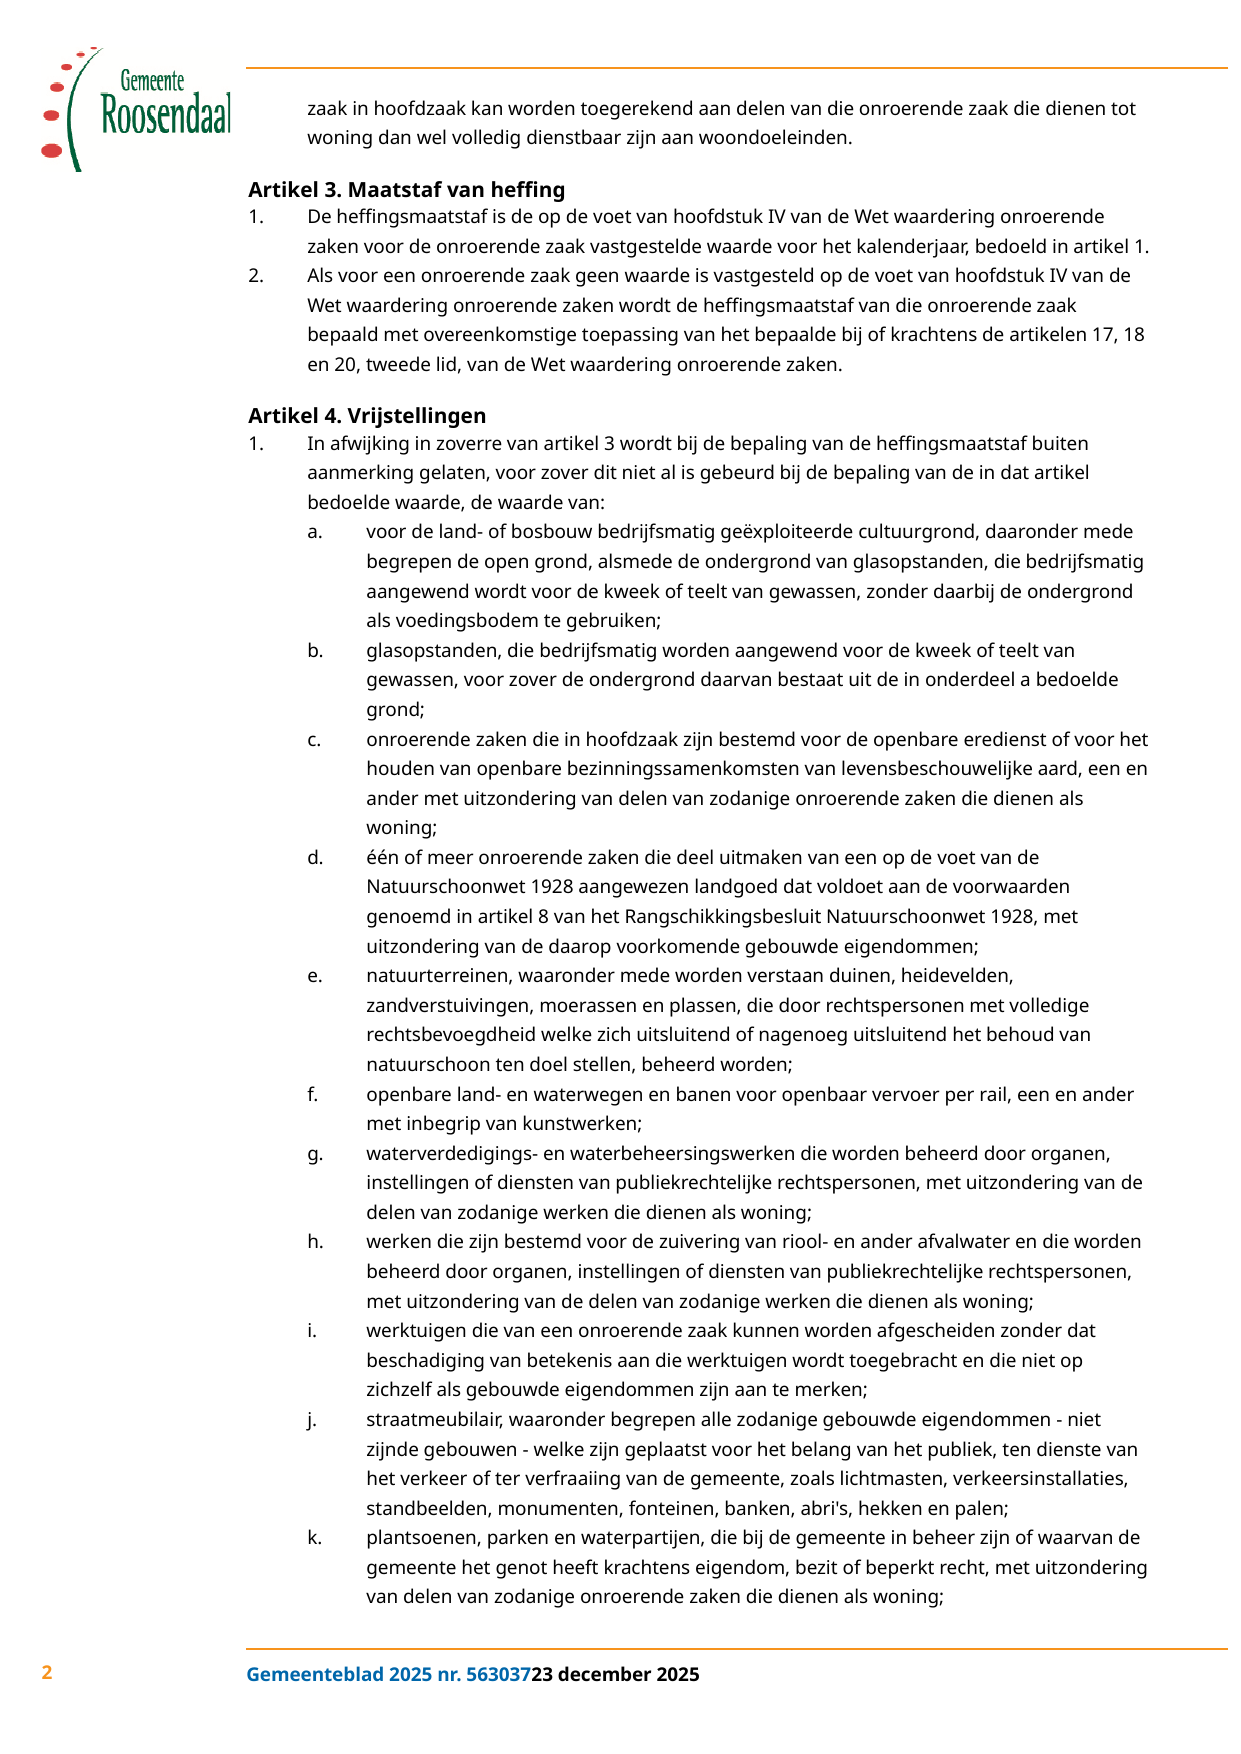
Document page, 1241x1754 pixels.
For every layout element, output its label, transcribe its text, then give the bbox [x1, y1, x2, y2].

list plantsoenen, parken en waterpartijen, die bij de gemeente in beheer zijn of waarvan de gemeente het genot heeft krachtens eigendom, bezit of beperkt recht, met uitzondering van delen van zodanige onroerende zaken die dienen als woning; [307, 1524, 1152, 1609]
list onroerende zaken die in hoofdzaak zijn bestemd voor de openbare eredienst of voor het houden van openbare bezinningssamenkomsten van levensbeschouwelijke aard, een en ander met uitzondering van delen van zodanige onroerende zaken die dienen als woning; [307, 726, 1152, 840]
picture [41, 47, 231, 172]
list waterverdedigings- en waterbeheersingswerken die worden beheerd door organen, instellingen of diensten van publiekrechtelijke rechtspersonen, met uitzondering van de delen van zodanige werken die dienen als woning; [307, 1140, 1152, 1225]
list voor de land- of bosbouw bedrijfsmatig geëxploiteerde cultuurgrond, daaronder mede begrepen de open grond, alsmede de ondergrond van glasopstanden, die bedrijfsmatig aangewend wordt voor de kweek of teelt van gewassen, zonder daarbij de ondergrond als voedingsbodem te gebruiken; [307, 519, 1152, 633]
list Als voor een onroerende zaak geen waarde is vastgesteld op de voet van hoofdstuk IV van de Wet waardering onroerende zaken wordt de heffingsmaatstaf van die onroerende zaak bepaald met overeenkomstige toepassing van het bepaalde bij of krachtens de artikelen 17, 18 en 20, tweede lid, van de Wet waardering onroerende zaken. [248, 262, 1152, 377]
list zaak in hoofdzaak kan worden toegerekend aan delen van die onroerende zaak die dienen tot woning dan wel volledig dienstbaar zijn aan woondoeleinden. [248, 95, 1152, 150]
list De heffingsmaatstaf is de op de voet van hoofdstuk IV van de Wet waardering onroerende zaken voor de onroerende zaak vastgestelde waarde voor het kalenderjaar, bedoeld in artikel 1. [248, 203, 1152, 258]
list openbare land- en waterwegen en banen voor openbaar vervoer per rail, een en ander met inbegrip van kunstwerken; [307, 1081, 1152, 1136]
list werktuigen die van een onroerende zaak kunnen worden afgescheiden zonder dat beschadiging van betekenis aan die werktuigen wordt toegebracht en die niet op zichzelf als gebouwde eigendommen zijn aan te merken; [307, 1317, 1152, 1402]
text Artikel 4. Vrijstellingen [248, 402, 1152, 430]
list glasopstanden, die bedrijfsmatig worden aangewend voor de kweek of teelt van gewassen, voor zover de ondergrond daarvan bestaat uit de in onderdeel a bedoelde grond; [307, 637, 1152, 722]
list één of meer onroerende zaken die deel uitmaken van een op de voet van de Natuurschoonwet 1928 aangewezen landgoed dat voldoet aan de voorwaarden genoemd in artikel 8 van het Rangschikkingsbesluit Natuurschoonwet 1928, met uitzondering van de daarop voorkomende gebouwde eigendommen; [307, 844, 1152, 959]
list natuurterreinen, waaronder mede worden verstaan duinen, heidevelden, zandverstuivingen, moerassen en plassen, die door rechtspersonen met volledige rechtsbevoegdheid welke zich uitsluitend of nagenoeg uitsluitend het behoud van natuurschoon ten doel stellen, beheerd worden; [307, 962, 1152, 1077]
list In afwijking in zoverre van artikel 3 wordt bij de bepaling van de heffingsmaatstaf buiten aanmerking gelaten, voor zover dit niet al is gebeurd bij de bepaling van de in dat artikel bedoelde waarde, de waarde van: [248, 430, 1152, 515]
list werken die zijn bestemd voor de zuivering van riool- en ander afvalwater en die worden beheerd door organen, instellingen of diensten van publiekrechtelijke rechtspersonen, met uitzondering van de delen van zodanige werken die dienen als woning; [307, 1229, 1152, 1314]
text Artikel 3. Maatstaf van heffing [248, 175, 1152, 203]
list straatmeubilair, waaronder begrepen alle zodanige gebouwde eigendommen - niet zijnde gebouwen - welke zijn geplaatst voor het belang van het publiek, ten dienste van het verkeer of ter verfraaiing van de gemeente, zoals lichtmasten, verkeersinstallaties, standbeelden, monumenten, fonteinen, banken, abri's, hekken en palen; [307, 1406, 1152, 1521]
